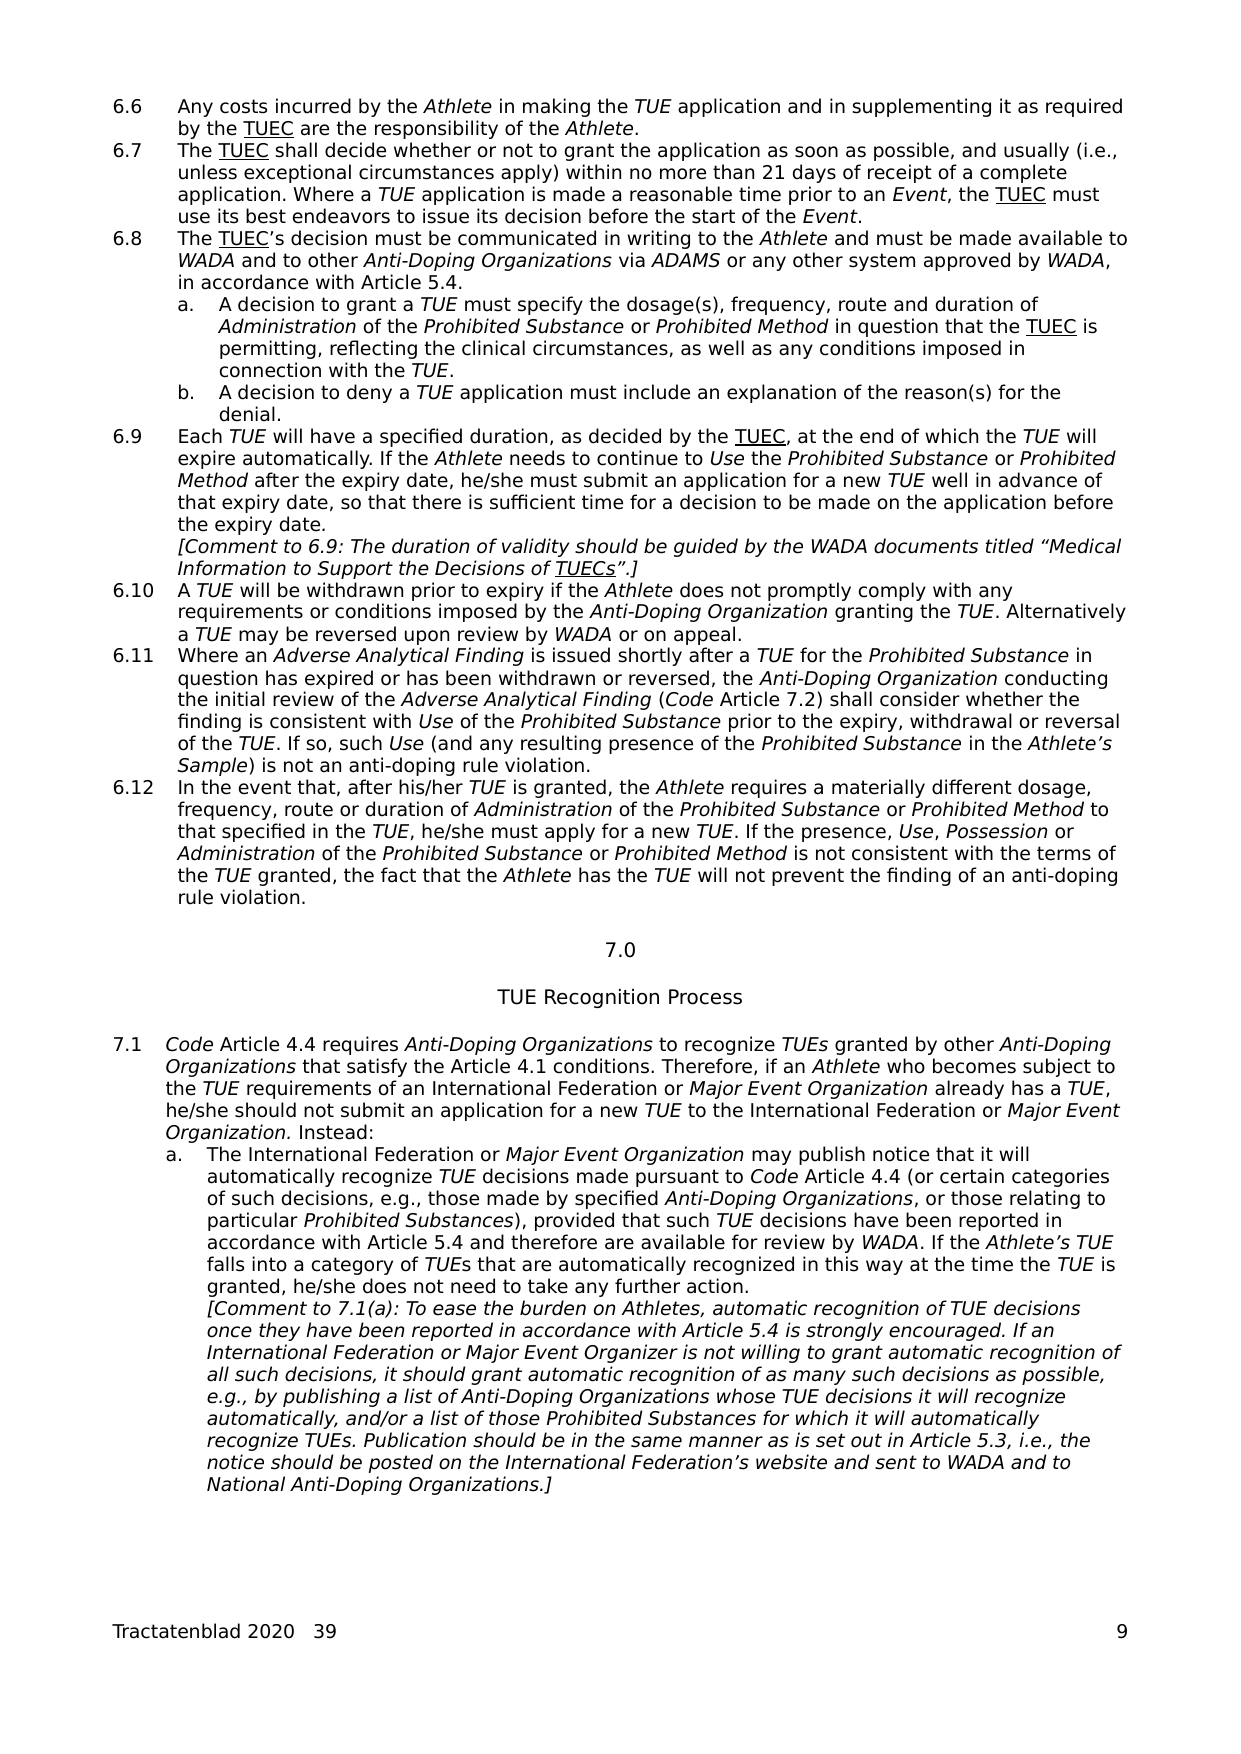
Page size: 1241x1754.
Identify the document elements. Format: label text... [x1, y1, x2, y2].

text [Comment to 6.9: The duration of validity should be guided by the WADA documents titled “Medical Information to Support the Decisions of TUECs”.] [177, 536, 1128, 579]
text 6.10 A TUE will be withdrawn prior to expiry if the Athlete does not promptly comply with any requirements or conditions imposed by the Anti-Doping Organization granting the TUE. Alternatively a TUE may be reversed upon review by WADA or on appeal. [112, 579, 1128, 645]
text 6.6 Any costs incurred by the Athlete in making the TUE application and in supplementing it as required by the TUEC are the responsibility of the Athlete. [112, 96, 1128, 140]
text 6.12 In the event that, after his/her TUE is granted, the Athlete requires a materially different dosage, frequency, route or duration of Administration of the Prohibited Substance or Prohibited Method to that specified in the TUE, he/she must apply for a new TUE. If the presence, Use, Possession or Administration of the Prohibited Substance or Prohibited Method is not consistent with the terms of the TUE granted, the fact that the Athlete has the TUE will not prevent the finding of an anti-doping rule violation. [112, 777, 1128, 909]
text [Comment to 7.1(a): To ease the burden on Athletes, automatic recognition of TUE decisions once they have been reported in accordance with Article 5.4 is strongly encouraged. If an International Federation or Major Event Organizer is not willing to grant automatic recognition of all such decisions, it should grant automatic recognition of as many such decisions as possible, e.g., by publishing a list of Anti-Doping Organizations whose TUE decisions it will recognize automatically, and/or a list of those Prohibited Substances for which it will automatically recognize TUEs. Publication should be in the same manner as is set out in Article 5.3, i.e., the notice should be posted on the International Federation’s website and sent to WADA and to National Anti-Doping Organizations.] [207, 1298, 1128, 1496]
text 6.9 Each TUE will have a specified duration, as decided by the TUEC, at the end of which the TUE will expire automatically. If the Athlete needs to continue to Use the Prohibited Substance or Prohibited Method after the expiry date, he/she must submit an application for a new TUE well in advance of that expiry date, so that there is sufficient time for a decision to be made on the application before the expiry date. [112, 426, 1128, 536]
text a. A decision to grant a TUE must specify the dosage(s), frequency, route and duration of Administration of the Prohibited Substance or Prohibited Method in question that the TUEC is permitting, reflecting the clinical circumstances, as well as any conditions imposed in connection with the TUE. [177, 294, 1128, 382]
text 6.7 The TUEC shall decide whether or not to grant the application as soon as possible, and usually (i.e., unless exceptional circumstances apply) within no more than 21 days of receipt of a complete application. Where a TUE application is made a reasonable time prior to an Event, the TUEC must use its best endeavors to issue its decision before the start of the Event. [112, 140, 1128, 228]
text 6.8 The TUEC’s decision must be communicated in writing to the Athlete and must be made available to WADA and to other Anti-Doping Organizations via ADAMS or any other system approved by WADA, in accordance with Article 5.4. [112, 228, 1128, 294]
text a. The International Federation or Major Event Organization may publish notice that it will automatically recognize TUE decisions made pursuant to Code Article 4.4 (or certain categories of such decisions, e.g., those made by specified Anti-Doping Organizations, or those relating to particular Prohibited Substances), provided that such TUE decisions have been reported in accordance with Article 5.4 and therefore are available for review by WADA. If the Athlete’s TUE falls into a category of TUEs that are automatically recognized in this way at the time the TUE is granted, he/she does not need to take any further action. [165, 1144, 1128, 1298]
text 7.1 Code Article 4.4 requires Anti-Doping Organizations to recognize TUEs granted by other Anti-Doping Organizations that satisfy the Article 4.1 conditions. Therefore, if an Athlete who becomes subject to the TUE requirements of an International Federation or Major Event Organization already has a TUE, he/she should not submit an application for a new TUE to the International Federation or Major Event Organization. Instead: [112, 1034, 1128, 1144]
text 6.11 Where an Adverse Analytical Finding is issued shortly after a TUE for the Prohibited Substance in question has expired or has been withdrawn or reversed, the Anti-Doping Organization conducting the initial review of the Adverse Analytical Finding (Code Article 7.2) shall consider whether the finding is consistent with Use of the Prohibited Substance prior to the expiry, withdrawal or reversal of the TUE. If so, such Use (and any resulting presence of the Prohibited Substance in the Athlete’s Sample) is not an anti-doping rule violation. [112, 645, 1128, 777]
subtitle 7.0 TUE Recognition Process [112, 939, 1128, 1009]
text b. A decision to deny a TUE application must include an explanation of the reason(s) for the denial. [177, 382, 1128, 426]
